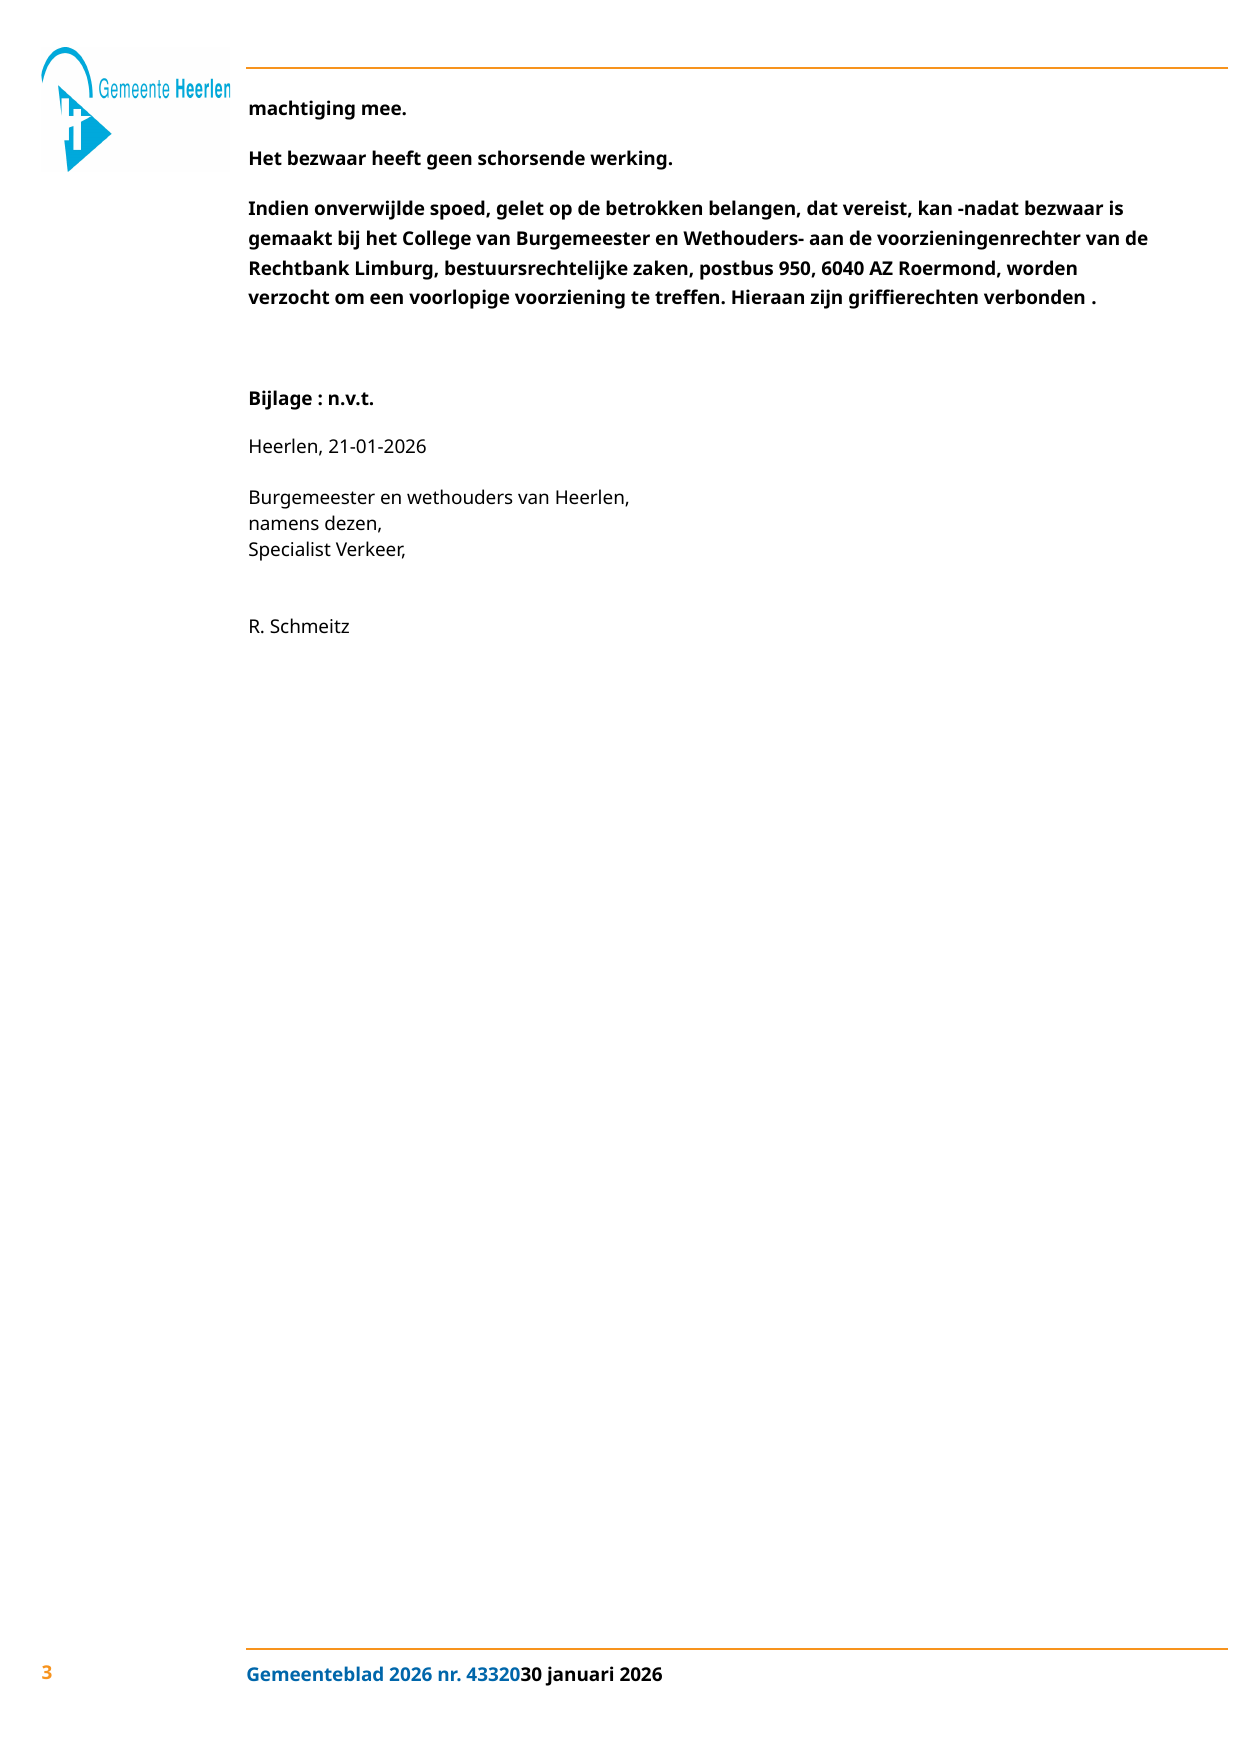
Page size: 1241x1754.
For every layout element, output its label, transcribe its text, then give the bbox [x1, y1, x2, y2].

text Bijlage : n.v.t. [248, 385, 1152, 411]
picture [41, 47, 59, 70]
text Het bezwaar heeft geen schorsende werking. [248, 145, 1152, 171]
text Specialist Verkeer, [248, 536, 1152, 562]
text Burgemeester en wethouders van Heerlen, [248, 484, 1152, 510]
picture [41, 47, 231, 172]
text Indien onverwijlde spoed, gelet op de betrokken belangen, dat vereist, kan -nadat bezwaar is gemaakt bij het College van Burgemeester en Wethouders- aan de voorzieningenrechter van de Rechtbank Limburg, bestuursrechtelijke zaken, postbus 950, 6040 AZ Roermond, worden verzocht om een voorlopige voorziening te treffen. Hieraan zijn griffierechten verbonden . [248, 196, 1152, 310]
text Heerlen, 21-01-2026 [248, 433, 1152, 459]
text R. Schmeitz [248, 613, 1152, 639]
text machtiging mee. [248, 95, 1152, 121]
text namens dezen, [248, 510, 1152, 536]
